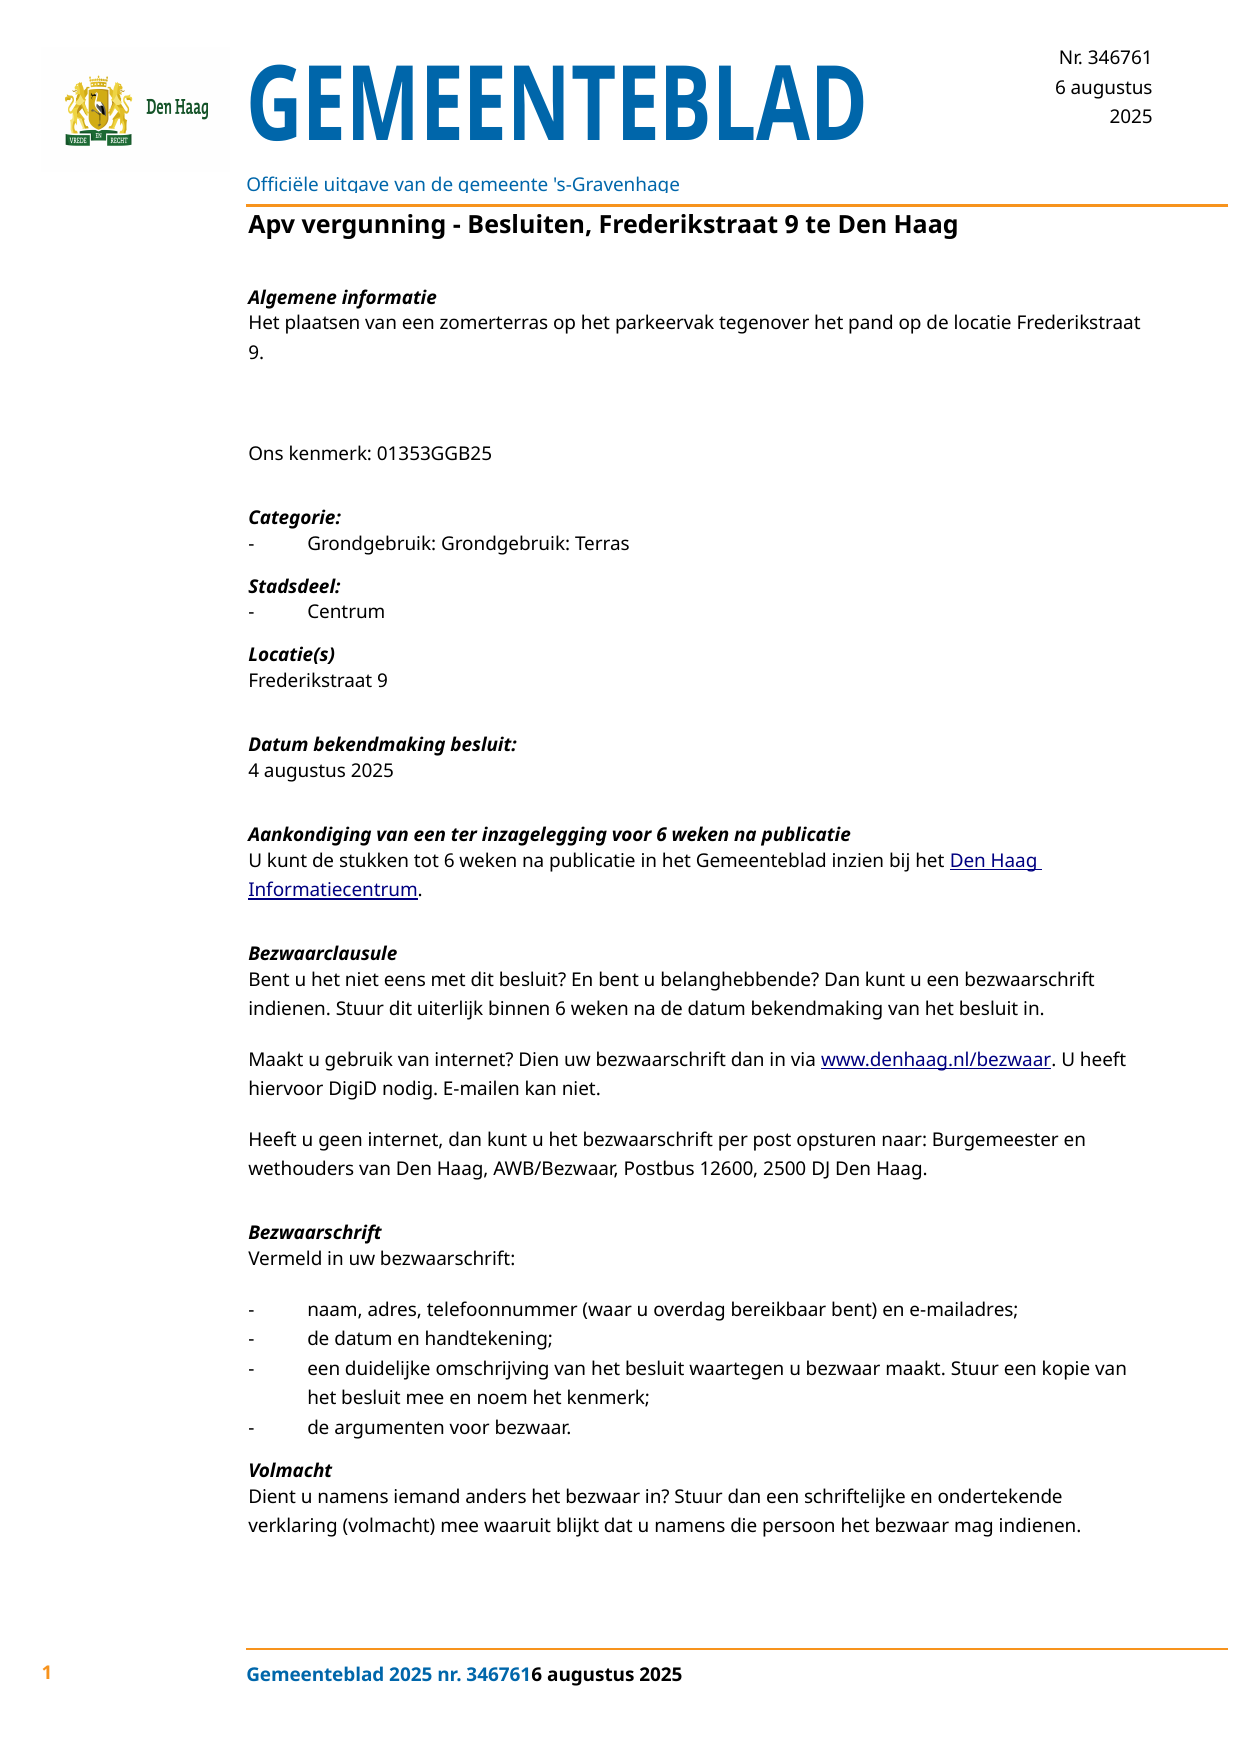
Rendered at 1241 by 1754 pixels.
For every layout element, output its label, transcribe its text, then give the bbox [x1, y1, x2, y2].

text U kunt de stukken tot 6 weken na publicatie in het Gemeenteblad inzien bij het Den Haag Informatiecentrum. [248, 847, 1152, 902]
list Centrum [248, 598, 1152, 624]
text Ons kenmerk: 01353GGB25 [248, 440, 1152, 466]
text Locatie(s) [248, 642, 1152, 667]
text 4 augustus 2025 [248, 757, 1152, 783]
text Het plaatsen van een zomerterras op het parkeervak tegenover het pand op de locatie Frederikstraat 9. [248, 309, 1152, 365]
text Bezwaarclausule [248, 940, 1152, 966]
text Apv vergunning - Besluiten, Frederikstraat 9 te Den Haag [248, 207, 1152, 241]
text Bent u het niet eens met dit besluit? En bent u belanghebbende? Dan kunt u een bezwaarschrift indienen. Stuur dit uiterlijk binnen 6 weken na de datum bekendmaking van het besluit in. [248, 966, 1152, 1021]
text Stadsdeel: [248, 573, 1152, 598]
text Maakt u gebruik van internet? Dien uw bezwaarschrift dan in via www.denhaag.nl/bezwaar. U heeft hiervoor DigiD nodig. E-mailen kan niet. [248, 1046, 1152, 1101]
text Heeft u geen internet, dan kunt u het bezwaarschrift per post opsturen naar: Burgemeester en wethouders van Den Haag, AWB/Bezwaar, Postbus 12600, 2500 DJ Den Haag. [248, 1126, 1152, 1181]
picture [41, 47, 231, 172]
list de argumenten voor bezwaar. [248, 1414, 1152, 1440]
text Dient u namens iemand anders het bezwaar in? Stuur dan een schriftelijke en ondertekende verklaring (volmacht) mee waaruit blijkt dat u namens die persoon het bezwaar mag indienen. [248, 1483, 1152, 1538]
list Grondgebruik: Grondgebruik: Terras [248, 530, 1152, 555]
text Datum bekendmaking besluit: [248, 731, 1152, 757]
text Volmacht [248, 1457, 1152, 1483]
text Vermeld in uw bezwaarschrift: [248, 1245, 1152, 1271]
text Algemene informatie [248, 284, 1152, 309]
text Frederikstraat 9 [248, 667, 1152, 693]
text Bezwaarschrift [248, 1219, 1152, 1245]
list naam, adres, telefoonnummer (waar u overdag bereikbaar bent) en e-mailadres; [248, 1296, 1152, 1321]
text Categorie: [248, 504, 1152, 530]
text Aankondiging van een ter inzagelegging voor 6 weken na publicatie [248, 821, 1152, 847]
list de datum en handtekening; [248, 1325, 1152, 1351]
list een duidelijke omschrijving van het besluit waartegen u bezwaar maakt. Stuur een kopie van het besluit mee en noem het kenmerk; [248, 1355, 1152, 1410]
